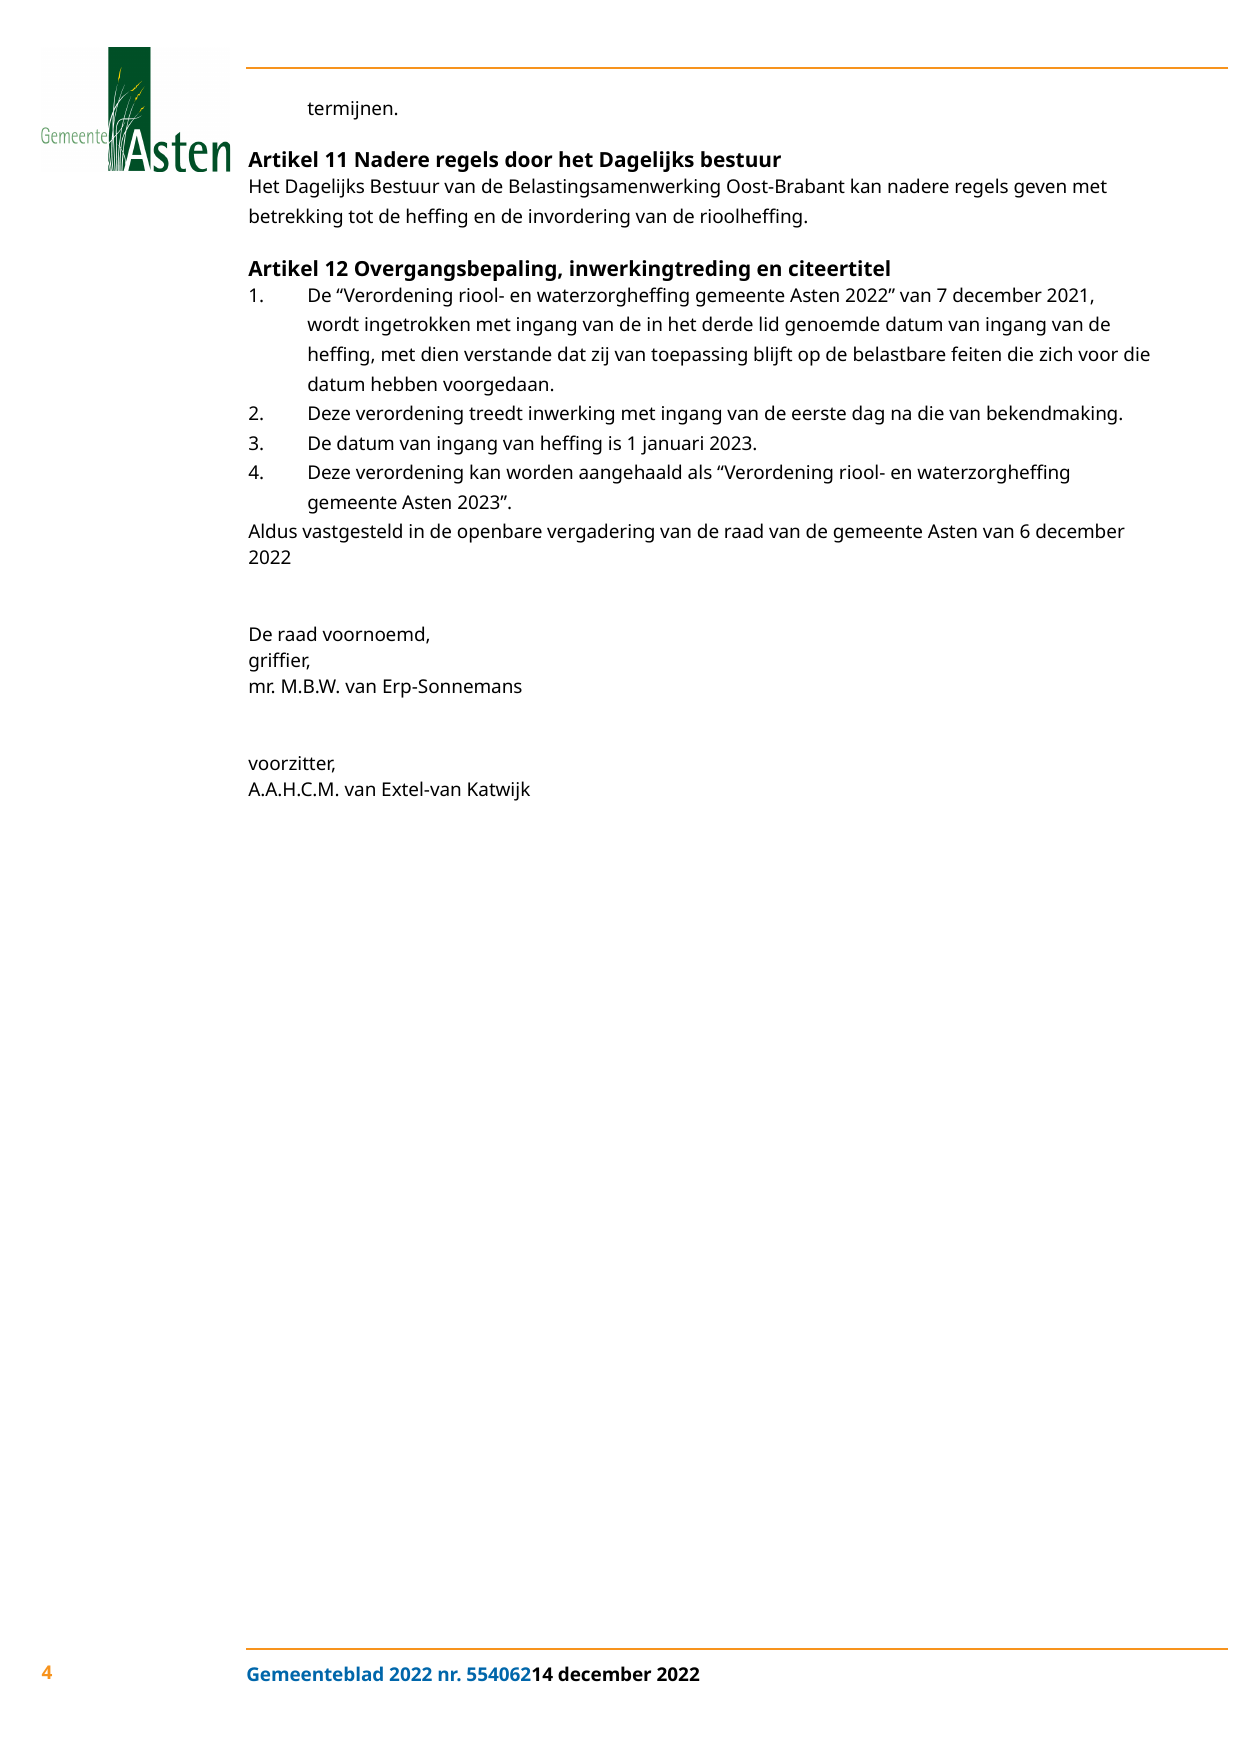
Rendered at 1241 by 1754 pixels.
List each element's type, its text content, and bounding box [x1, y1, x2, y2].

text Artikel 12 Overgangsbepaling, inwerkingtreding en citeertitel [248, 254, 1152, 282]
text griffier, [248, 647, 1152, 673]
list De “Verordening riool- en waterzorgheffing gemeente Asten 2022” van 7 december 2021, wordt ingetrokken met ingang van de in het derde lid genoemde datum van ingang van de heffing, met dien verstande dat zij van toepassing blijft op de belastbare feiten die zich voor die datum hebben voorgedaan. [248, 282, 1152, 397]
text Het Dagelijks Bestuur van de Belastingsamenwerking Oost-Brabant kan nadere regels geven met betrekking tot de heffing en de invordering van de rioolheffing. [248, 174, 1152, 229]
text voorzitter, [248, 750, 1152, 776]
list Deze verordening kan worden aangehaald als “Verordening riool- en waterzorgheffing gemeente Asten 2023”. [248, 459, 1152, 515]
text Aldus vastgesteld in de openbare vergadering van de raad van de gemeente Asten van 6 december 2022 [248, 519, 1152, 570]
text A.A.H.C.M. van Extel-van Katwijk [248, 776, 1152, 802]
list termijnen. [248, 95, 1152, 121]
text Artikel 11 Nadere regels door het Dagelijks bestuur [248, 145, 1152, 174]
text De raad voornoemd, [248, 622, 1152, 647]
picture [41, 47, 231, 172]
list De datum van ingang van heffing is 1 januari 2023. [248, 430, 1152, 456]
list Deze verordening treedt inwerking met ingang van de eerste dag na die van bekendmaking. [248, 400, 1152, 426]
text mr. M.B.W. van Erp-Sonnemans [248, 673, 1152, 699]
